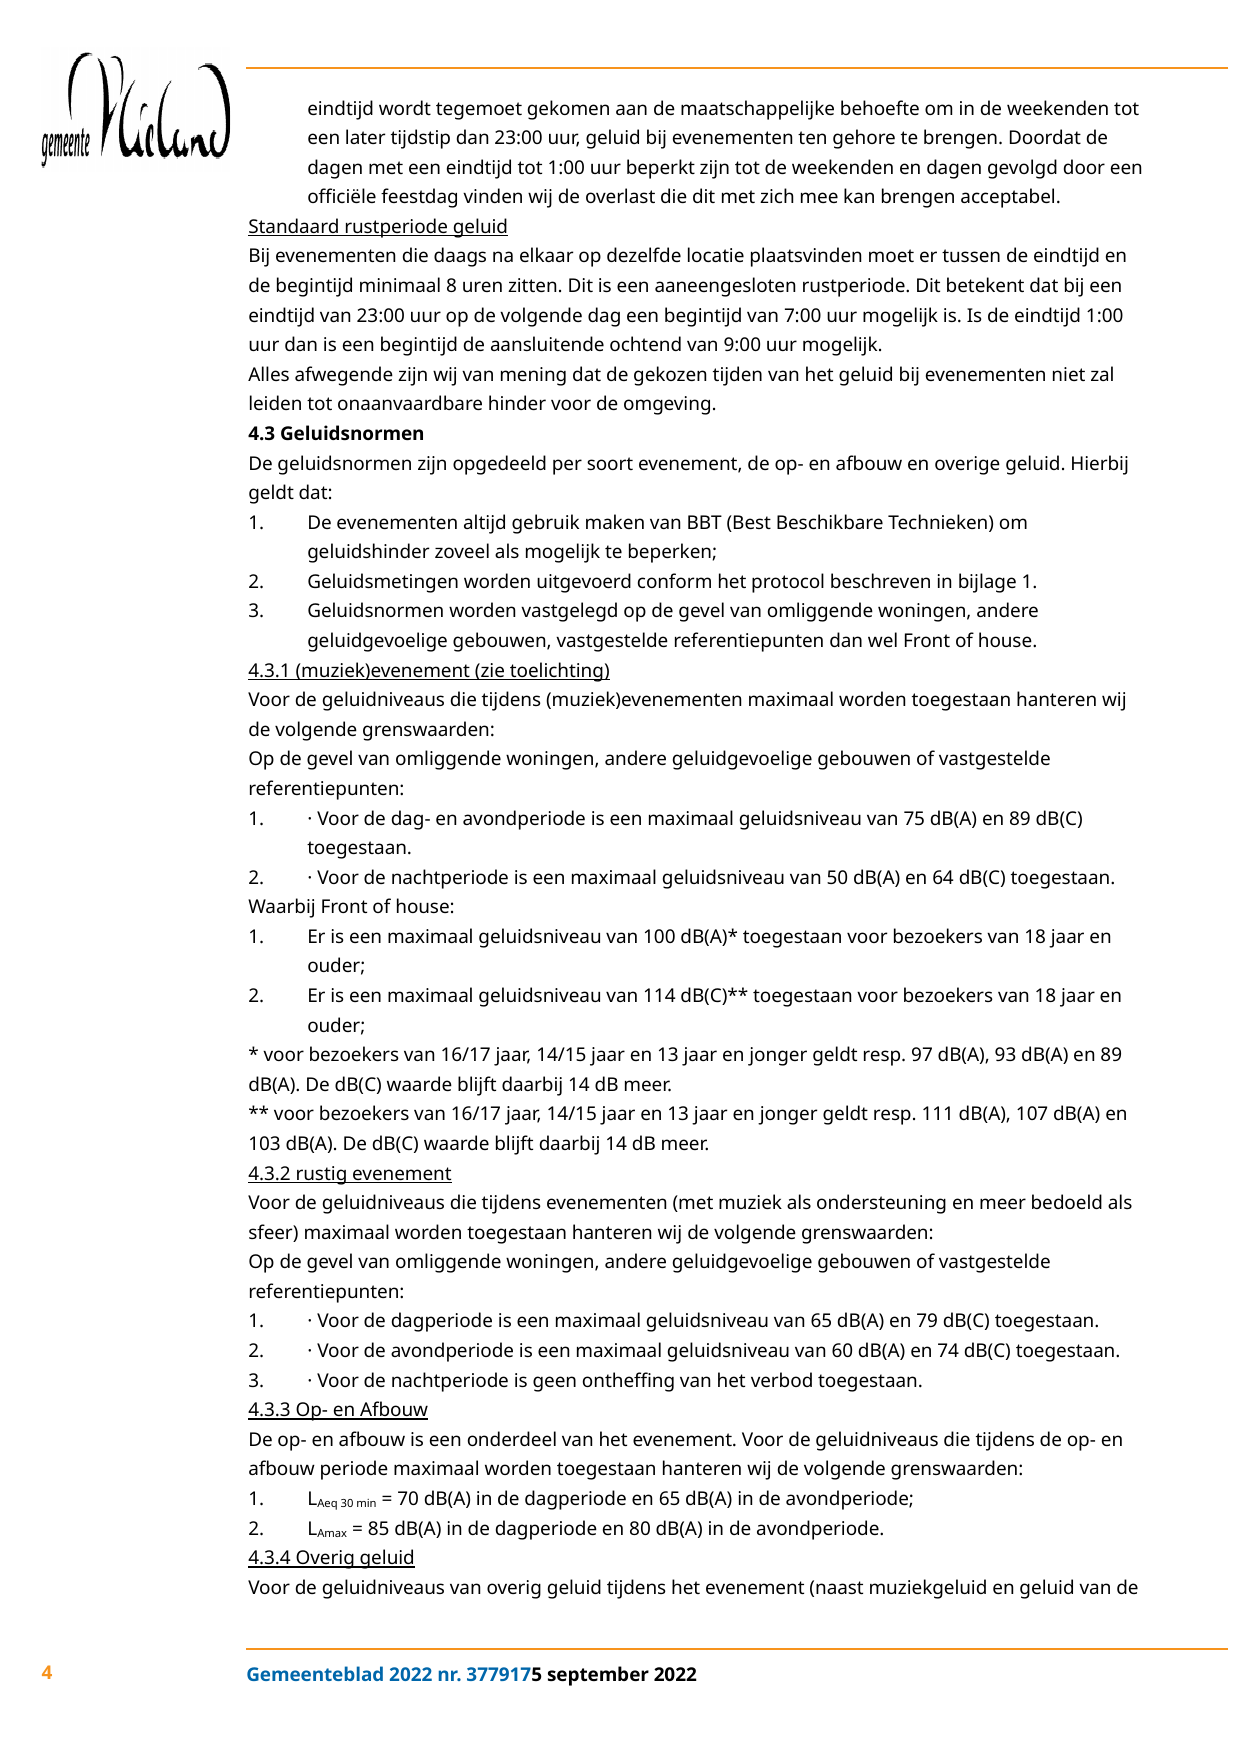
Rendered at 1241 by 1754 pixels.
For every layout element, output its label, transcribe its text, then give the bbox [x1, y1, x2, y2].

list · Voor de dagperiode is een maximaal geluidsniveau van 65 dB(A) en 79 dB(C) toegestaan. [248, 1308, 1152, 1333]
text Alles afwegende zijn wij van mening dat de gekozen tijden van het geluid bij evenementen niet zal leiden tot onaanvaardbare hinder voor de omgeving. [248, 361, 1152, 416]
list Geluidsmetingen worden uitgevoerd conform het protocol beschreven in bijlage 1. [248, 568, 1152, 594]
text 4.3.1 (muziek)evenement (zie toelichting) [248, 657, 1152, 683]
list LAeq 30 min = 70 dB(A) in de dagperiode en 65 dB(A) in de avondperiode; [248, 1485, 1152, 1511]
text Op de gevel van omliggende woningen, andere geluidgevoelige gebouwen of vastgestelde referentiepunten: [248, 746, 1152, 801]
text Standaard rustperiode geluid [248, 213, 1152, 239]
list Er is een maximaal geluidsniveau van 100 dB(A)* toegestaan voor bezoekers van 18 jaar en ouder; [248, 923, 1152, 978]
list · Voor de avondperiode is een maximaal geluidsniveau van 60 dB(A) en 74 dB(C) toegestaan. [248, 1337, 1152, 1363]
text De geluidsnormen zijn opgedeeld per soort evenement, de op- en afbouw en overige geluid. Hierbij geldt dat: [248, 450, 1152, 505]
text Voor de geluidniveaus die tijdens (muziek)evenementen maximaal worden toegestaan hanteren wij de volgende grenswaarden: [248, 686, 1152, 742]
text Voor de geluidniveaus van overig geluid tijdens het evenement (naast muziekgeluid en geluid van de [248, 1574, 1152, 1600]
list eindtijd wordt tegemoet gekomen aan de maatschappelijke behoefte om in de weekenden tot een later tijdstip dan 23:00 uur, geluid bij evenementen ten gehore te brengen. Doordat de dagen met een eindtijd tot 1:00 uur beperkt zijn tot de weekenden en dagen gevolgd door een officiële feestdag vinden wij de overlast die dit met zich mee kan brengen acceptabel. [248, 95, 1152, 209]
text ** voor bezoekers van 16/17 jaar, 14/15 jaar en 13 jaar en jonger geldt resp. 111 dB(A), 107 dB(A) en 103 dB(A). De dB(C) waarde blijft daarbij 14 dB meer. [248, 1101, 1152, 1156]
list De evenementen altijd gebruik maken van BBT (Best Beschikbare Technieken) om geluidshinder zoveel als mogelijk te beperken; [248, 509, 1152, 564]
list LAmax = 85 dB(A) in de dagperiode en 80 dB(A) in de avondperiode. [248, 1515, 1152, 1541]
list Er is een maximaal geluidsniveau van 114 dB(C)** toegestaan voor bezoekers van 18 jaar en ouder; [248, 982, 1152, 1038]
text 4.3.3 Op- en Afbouw [248, 1396, 1152, 1422]
text 4.3 Geluidsnormen [248, 420, 1152, 446]
list · Voor de nachtperiode is geen ontheffing van het verbod toegestaan. [248, 1367, 1152, 1393]
picture [41, 47, 231, 172]
text Voor de geluidniveaus die tijdens evenementen (met muziek als ondersteuning en meer bedoeld als sfeer) maximaal worden toegestaan hanteren wij de volgende grenswaarden: [248, 1189, 1152, 1245]
text 4.3.2 rustig evenement [248, 1160, 1152, 1186]
text * voor bezoekers van 16/17 jaar, 14/15 jaar en 13 jaar en jonger geldt resp. 97 dB(A), 93 dB(A) en 89 dB(A). De dB(C) waarde blijft daarbij 14 dB meer. [248, 1041, 1152, 1097]
list · Voor de dag- en avondperiode is een maximaal geluidsniveau van 75 dB(A) en 89 dB(C) toegestaan. [248, 805, 1152, 860]
text De op- en afbouw is een onderdeel van het evenement. Voor de geluidniveaus die tijdens de op- en afbouw periode maximaal worden toegestaan hanteren wij de volgende grenswaarden: [248, 1426, 1152, 1481]
text 4.3.4 Overig geluid [248, 1544, 1152, 1570]
text Bij evenementen die daags na elkaar op dezelfde locatie plaatsvinden moet er tussen de eindtijd en de begintijd minimaal 8 uren zitten. Dit is een aaneengesloten rustperiode. Dit betekent dat bij een eindtijd van 23:00 uur op de volgende dag een begintijd van 7:00 uur mogelijk is. Is de eindtijd 1:00 uur dan is een begintijd de aansluitende ochtend van 9:00 uur mogelijk. [248, 243, 1152, 357]
text Waarbij Front of house: [248, 893, 1152, 919]
text Op de gevel van omliggende woningen, andere geluidgevoelige gebouwen of vastgestelde referentiepunten: [248, 1248, 1152, 1304]
list Geluidsnormen worden vastgelegd op de gevel van omliggende woningen, andere geluidgevoelige gebouwen, vastgestelde referentiepunten dan wel Front of house. [248, 598, 1152, 653]
list · Voor de nachtperiode is een maximaal geluidsniveau van 50 dB(A) en 64 dB(C) toegestaan. [248, 864, 1152, 890]
